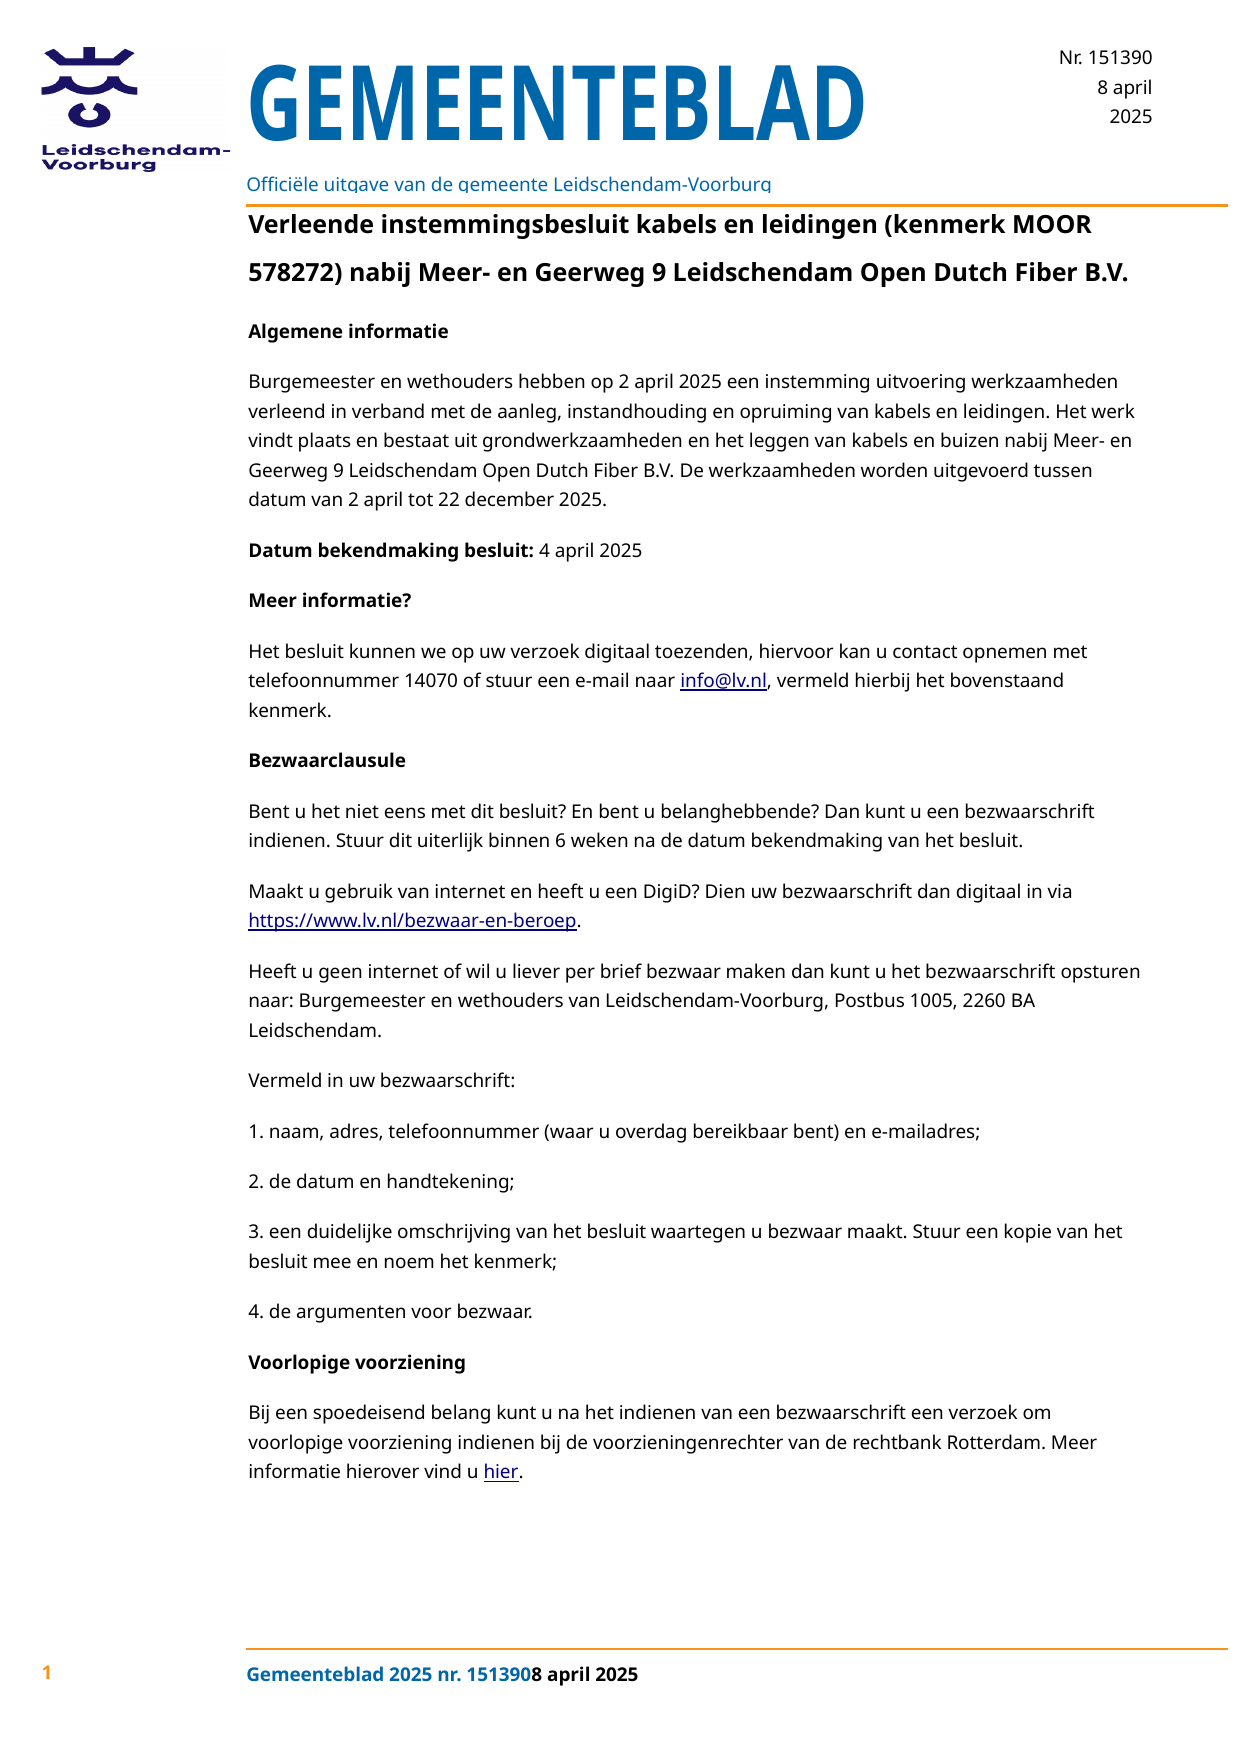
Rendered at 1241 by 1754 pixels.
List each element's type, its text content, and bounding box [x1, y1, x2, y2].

text Datum bekendmaking besluit: 4 april 2025 [248, 537, 1152, 563]
text Bezwaarclausule [248, 747, 1152, 773]
text Burgemeester en wethouders hebben op 2 april 2025 een instemming uitvoering werkzaamheden verleend in verband met de aanleg, instandhouding en opruiming van kabels en leidingen. Het werk vindt plaats en bestaat uit grondwerkzaamheden en het leggen van kabels en buizen nabij Meer- en Geerweg 9 Leidschendam Open Dutch Fiber B.V. De werkzaamheden worden uitgevoerd tussen datum van 2 april tot 22 december 2025. [248, 368, 1152, 512]
text Meer informatie? [248, 587, 1152, 613]
text Algemene informatie [248, 318, 1152, 344]
text 1. naam, adres, telefoonnummer (waar u overdag bereikbaar bent) en e-mailadres; [248, 1118, 1152, 1144]
text Verleende instemmingsbesluit kabels en leidingen (kenmerk MOOR 578272) nabij Meer- en Geerweg 9 Leidschendam Open Dutch Fiber B.V. [248, 207, 1152, 288]
text Bij een spoedeisend belang kunt u na het indienen van een bezwaarschrift een verzoek om voorlopige voorziening indienen bij de voorzieningenrechter van de rechtbank Rotterdam. Meer informatie hierover vind u hier. [248, 1399, 1152, 1484]
text Bent u het niet eens met dit besluit? En bent u belanghebbende? Dan kunt u een bezwaarschrift indienen. Stuur dit uiterlijk binnen 6 weken na de datum bekendmaking van het besluit. [248, 798, 1152, 853]
text 4. de argumenten voor bezwaar. [248, 1299, 1152, 1324]
text Heeft u geen internet of wil u liever per brief bezwaar maken dan kunt u het bezwaarschrift opsturen naar: Burgemeester en wethouders van Leidschendam-Voorburg, Postbus 1005, 2260 BA Leidschendam. [248, 958, 1152, 1043]
text 2. de datum en handtekening; [248, 1168, 1152, 1194]
text Het besluit kunnen we op uw verzoek digitaal toezenden, hiervoor kan u contact opnemen met telefoonnummer 14070 of stuur een e-mail naar info@lv.nl, vermeld hierbij het bovenstaand kenmerk. [248, 638, 1152, 723]
text Vermeld in uw bezwaarschrift: [248, 1067, 1152, 1093]
text Maakt u gebruik van internet en heeft u een DigiD? Dien uw bezwaarschrift dan digitaal in via https://www.lv.nl/bezwaar-en-beroep. [248, 878, 1152, 933]
text Voorlopige voorziening [248, 1349, 1152, 1375]
text 3. een duidelijke omschrijving van het besluit waartegen u bezwaar maakt. Stuur een kopie van het besluit mee en noem het kenmerk; [248, 1219, 1152, 1274]
picture [41, 47, 231, 172]
